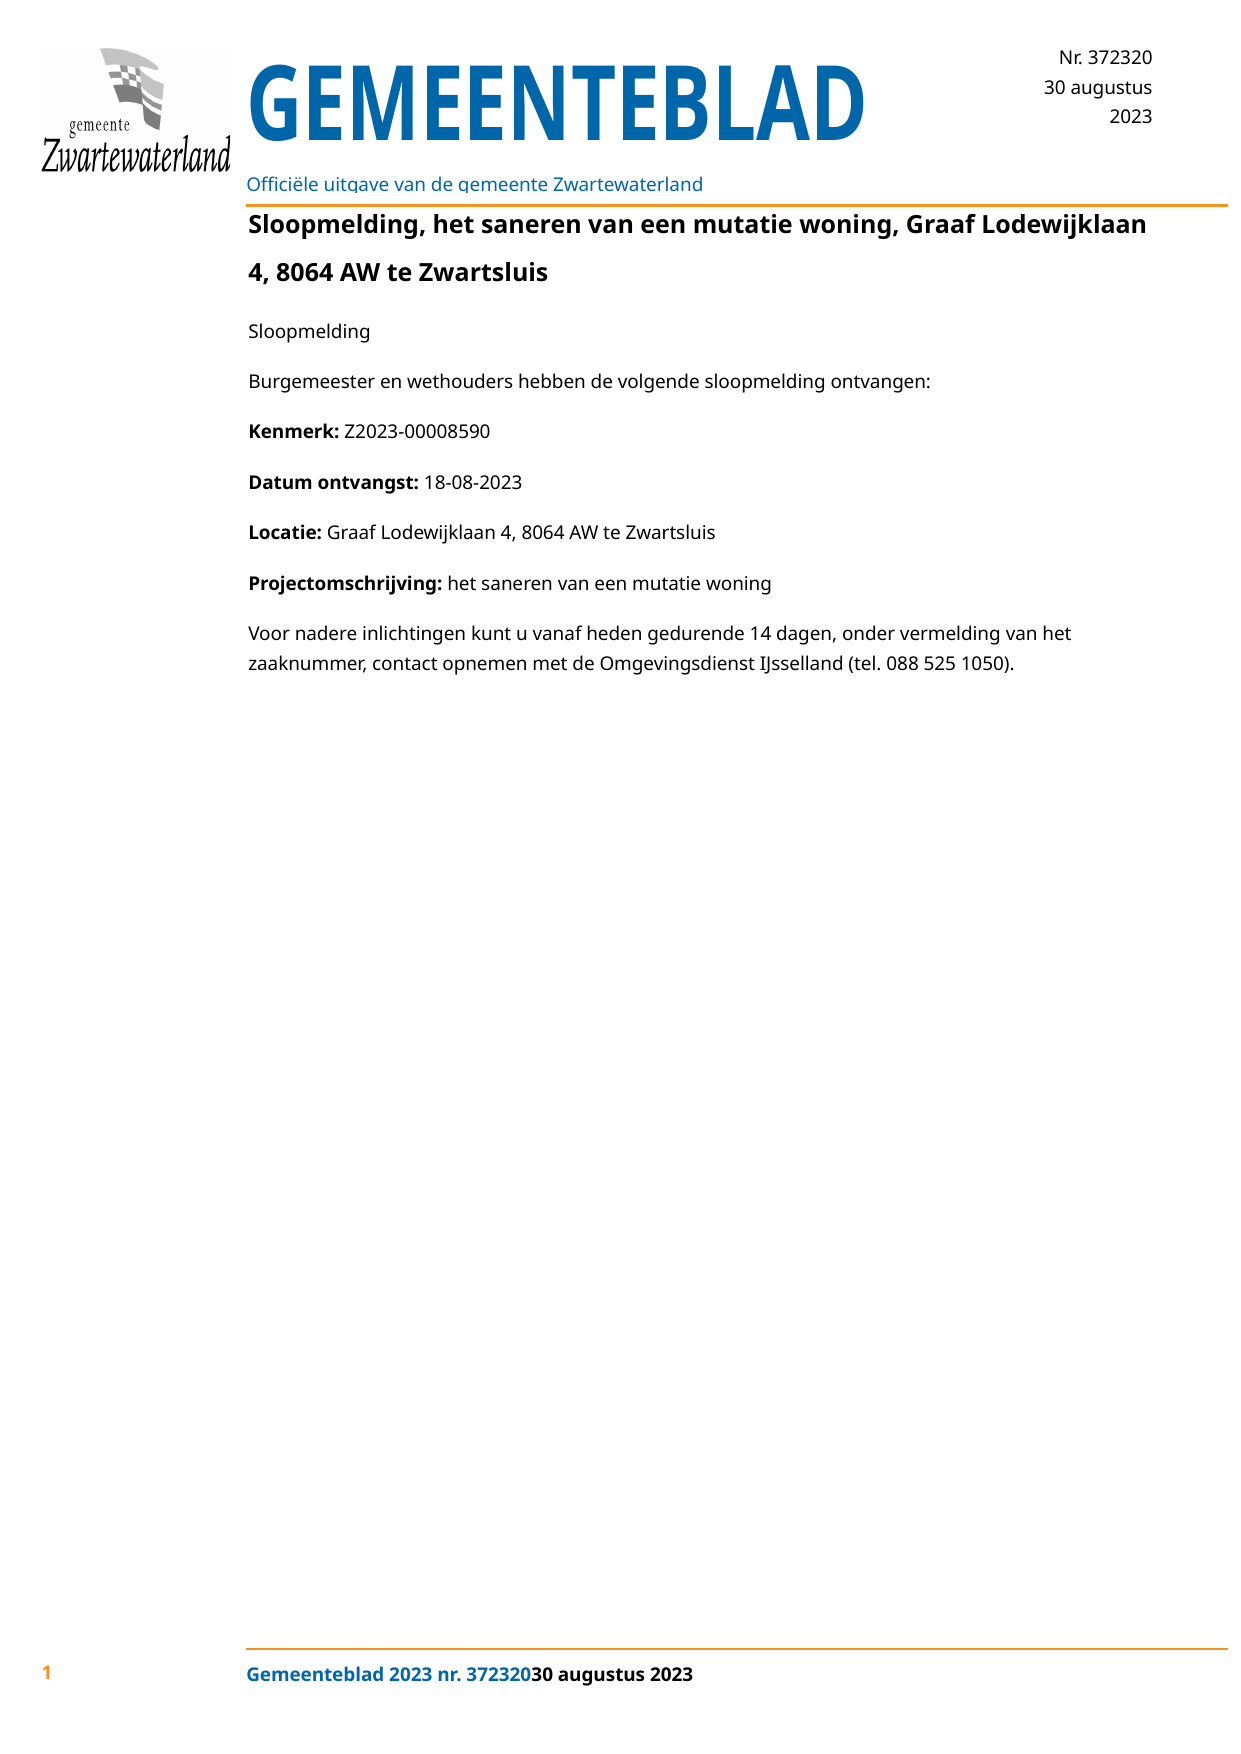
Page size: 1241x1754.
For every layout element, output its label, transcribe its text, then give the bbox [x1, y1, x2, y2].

text Projectomschrijving: het saneren van een mutatie woning [248, 570, 1152, 596]
text Burgemeester en wethouders hebben de volgende sloopmelding ontvangen: [248, 368, 1152, 394]
text Kenmerk: Z2023-00008590 [248, 419, 1152, 444]
text Sloopmelding, het saneren van een mutatie woning, Graaf Lodewijklaan 4, 8064 AW te Zwartsluis [248, 207, 1152, 288]
picture [41, 47, 231, 172]
text Locatie: Graaf Lodewijklaan 4, 8064 AW te Zwartsluis [248, 519, 1152, 545]
text Voor nadere inlichtingen kunt u vanaf heden gedurende 14 dagen, onder vermelding van het zaaknummer, contact opnemen met de Omgevingsdienst IJsselland (tel. 088 525 1050). [248, 620, 1152, 676]
text Sloopmelding [248, 318, 1152, 344]
text Datum ontvangst: 18-08-2023 [248, 469, 1152, 495]
